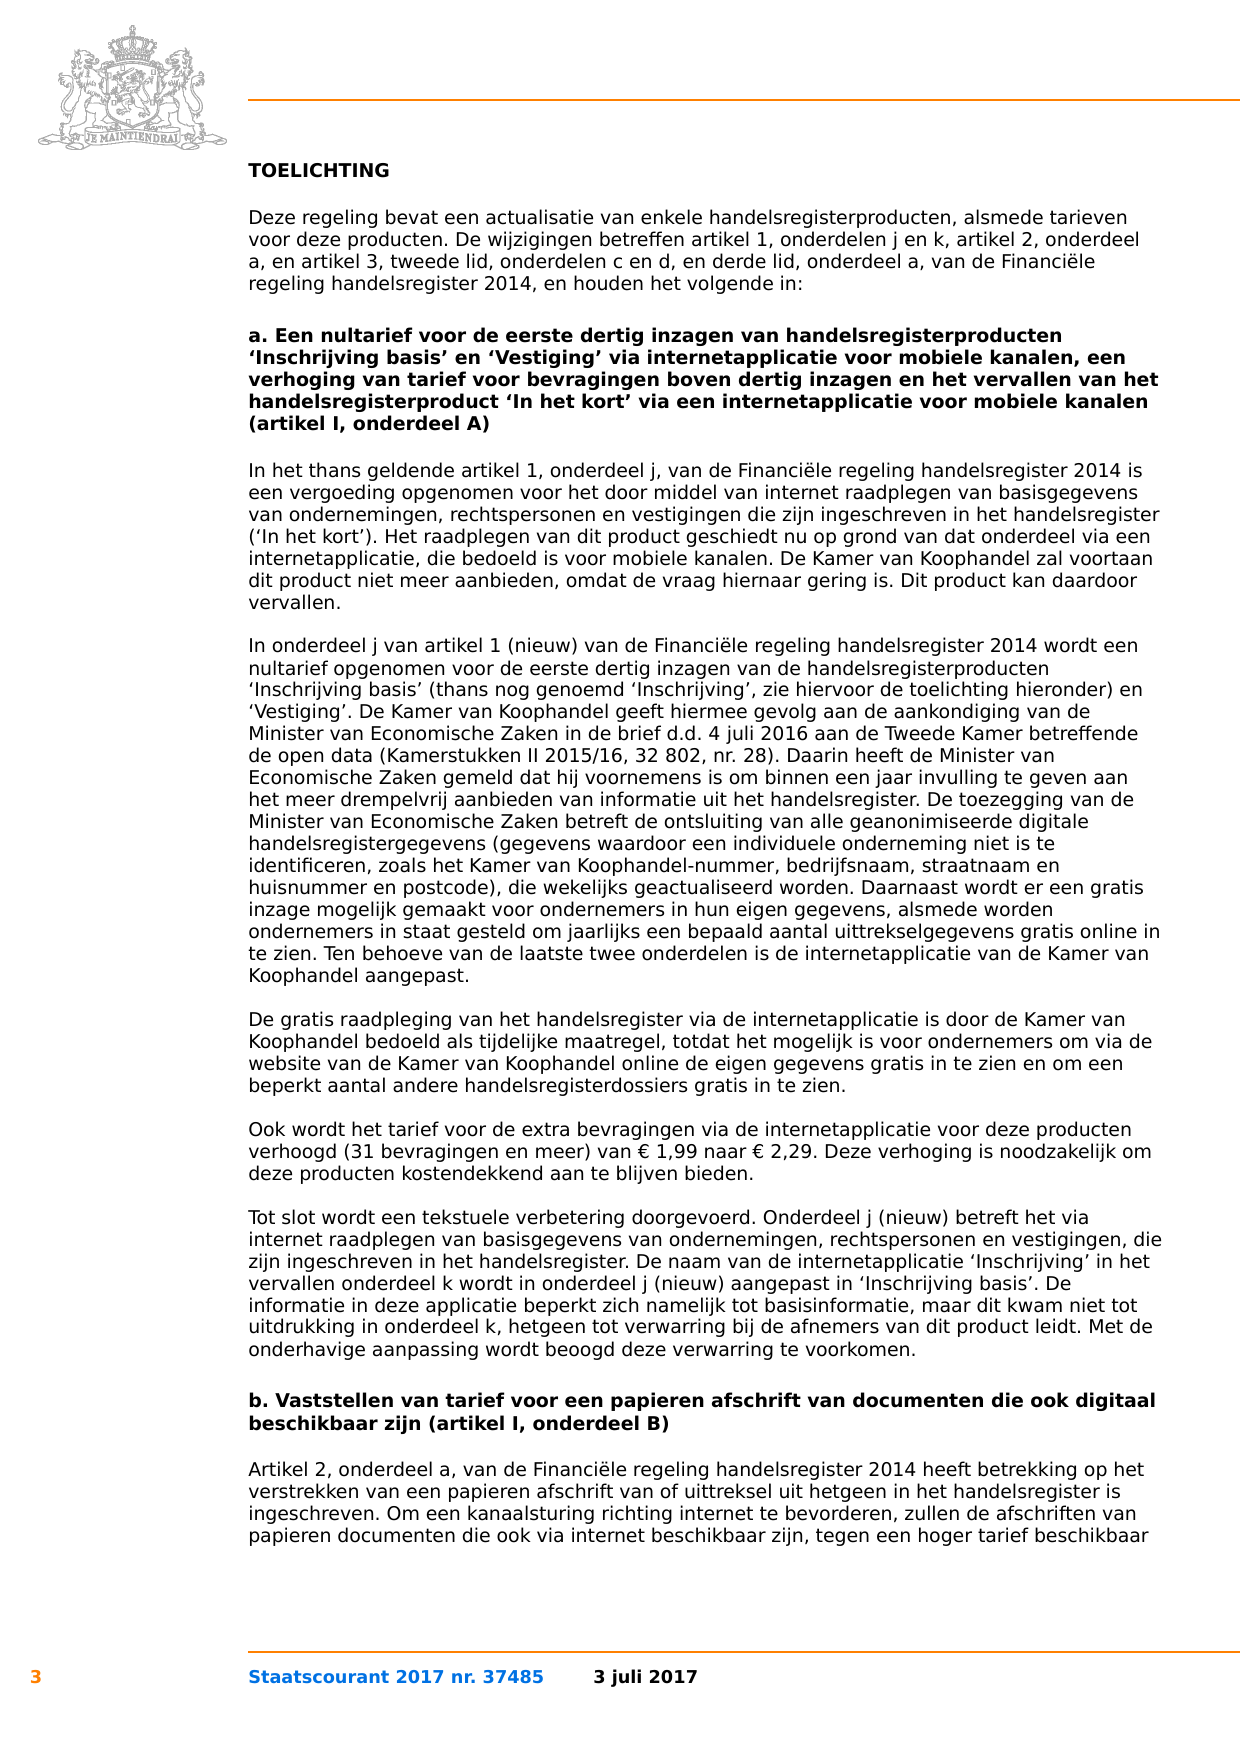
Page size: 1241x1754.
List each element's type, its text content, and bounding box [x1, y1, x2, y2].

text Artikel 2, onderdeel a, van de Financiële regeling handelsregister 2014 heeft betrekking op het verstrekken van een papieren afschrift van of uittreksel uit hetgeen in het handelsregister is ingeschreven. Om een kanaalsturing richting internet te bevorderen, zullen de afschriften van papieren documenten die ook via internet beschikbaar zijn, tegen een hoger tarief beschikbaar [248, 1459, 1163, 1547]
picture [38, 25, 227, 150]
text Ook wordt het tarief voor de extra bevragingen via de internetapplicatie voor deze producten verhoogd (31 bevragingen en meer) van € 1,99 naar € 2,29. Deze verhoging is noodzakelijk om deze producten kostendekkend aan te blijven bieden. [248, 1119, 1163, 1185]
text In het thans geldende artikel 1, onderdeel j, van de Financiële regeling handelsregister 2014 is een vergoeding opgenomen voor het door middel van internet raadplegen van basisgegevens van ondernemingen, rechtspersonen en vestigingen die zijn ingeschreven in het handelsregister (‘In het kort’). Het raadplegen van dit product geschiedt nu op grond van dat onderdeel via een internetapplicatie, die bedoeld is voor mobiele kanalen. De Kamer van Koophandel zal voortaan dit product niet meer aanbieden, omdat de vraag hiernaar gering is. Dit product kan daardoor vervallen. [248, 460, 1163, 613]
subtitle b. Vaststellen van tarief voor een papieren afschrift van documenten die ook digitaal beschikbaar zijn (artikel I, onderdeel B) [248, 1390, 1163, 1434]
text De gratis raadpleging van het handelsregister via de internetapplicatie is door de Kamer van Koophandel bedoeld als tijdelijke maatregel, totdat het mogelijk is voor ondernemers om via de website van de Kamer van Koophandel online de eigen gegevens gratis in te zien en om een beperkt aantal andere handelsregisterdossiers gratis in te zien. [248, 1009, 1163, 1097]
subtitle a. Een nultarief voor de eerste dertig inzagen van handelsregisterproducten ‘Inschrijving basis’ en ‘Vestiging’ via internetapplicatie voor mobiele kanalen, een verhoging van tarief voor bevragingen boven dertig inzagen en het vervallen van het handelsregisterproduct ‘In het kort’ via een internetapplicatie voor mobiele kanalen (artikel I, onderdeel A) [248, 325, 1163, 435]
text Deze regeling bevat een actualisatie van enkele handelsregisterproducten, alsmede tarieven voor deze producten. De wijzigingen betreffen artikel 1, onderdelen j en k, artikel 2, onderdeel a, en artikel 3, tweede lid, onderdelen c en d, en derde lid, onderdeel a, van de Financiële regeling handelsregister 2014, en houden het volgende in: [248, 207, 1163, 295]
text In onderdeel j van artikel 1 (nieuw) van de Financiële regeling handelsregister 2014 wordt een nultarief opgenomen voor de eerste dertig inzagen van de handelsregisterproducten ‘Inschrijving basis’ (thans nog genoemd ‘Inschrijving’, zie hiervoor de toelichting hieronder) en ‘Vestiging’. De Kamer van Koophandel geeft hiermee gevolg aan de aankondiging van de Minister van Economische Zaken in de brief d.d. 4 juli 2016 aan de Tweede Kamer betreffende de open data (Kamerstukken II 2015/16, 32 802, nr. 28). Daarin heeft de Minister van Economische Zaken gemeld dat hij voornemens is om binnen een jaar invulling te geven aan het meer drempelvrij aanbieden van informatie uit het handelsregister. De toezegging van de Minister van Economische Zaken betreft de ontsluiting van alle geanonimiseerde digitale handelsregistergegevens (gegevens waardoor een individuele onderneming niet is te identificeren, zoals het Kamer van Koophandel-nummer, bedrijfsnaam, straatnaam en huisnummer en postcode), die wekelijks geactualiseerd worden. Daarnaast wordt er een gratis inzage mogelijk gemaakt voor ondernemers in hun eigen gegevens, alsmede worden ondernemers in staat gesteld om jaarlijks een bepaald aantal uittrekselgegevens gratis online in te zien. Ten behoeve van de laatste twee onderdelen is de internetapplicatie van de Kamer van Koophandel aangepast. [248, 635, 1163, 987]
subtitle TOELICHTING [248, 160, 1163, 182]
text Tot slot wordt een tekstuele verbetering doorgevoerd. Onderdeel j (nieuw) betreft het via internet raadplegen van basisgegevens van ondernemingen, rechtspersonen en vestigingen, die zijn ingeschreven in het handelsregister. De naam van de internetapplicatie ‘Inschrijving’ in het vervallen onderdeel k wordt in onderdeel j (nieuw) aangepast in ‘Inschrijving basis’. De informatie in deze applicatie beperkt zich namelijk tot basisinformatie, maar dit kwam niet tot uitdrukking in onderdeel k, hetgeen tot verwarring bij de afnemers van dit product leidt. Met de onderhavige aanpassing wordt beoogd deze verwarring te voorkomen. [248, 1207, 1163, 1360]
